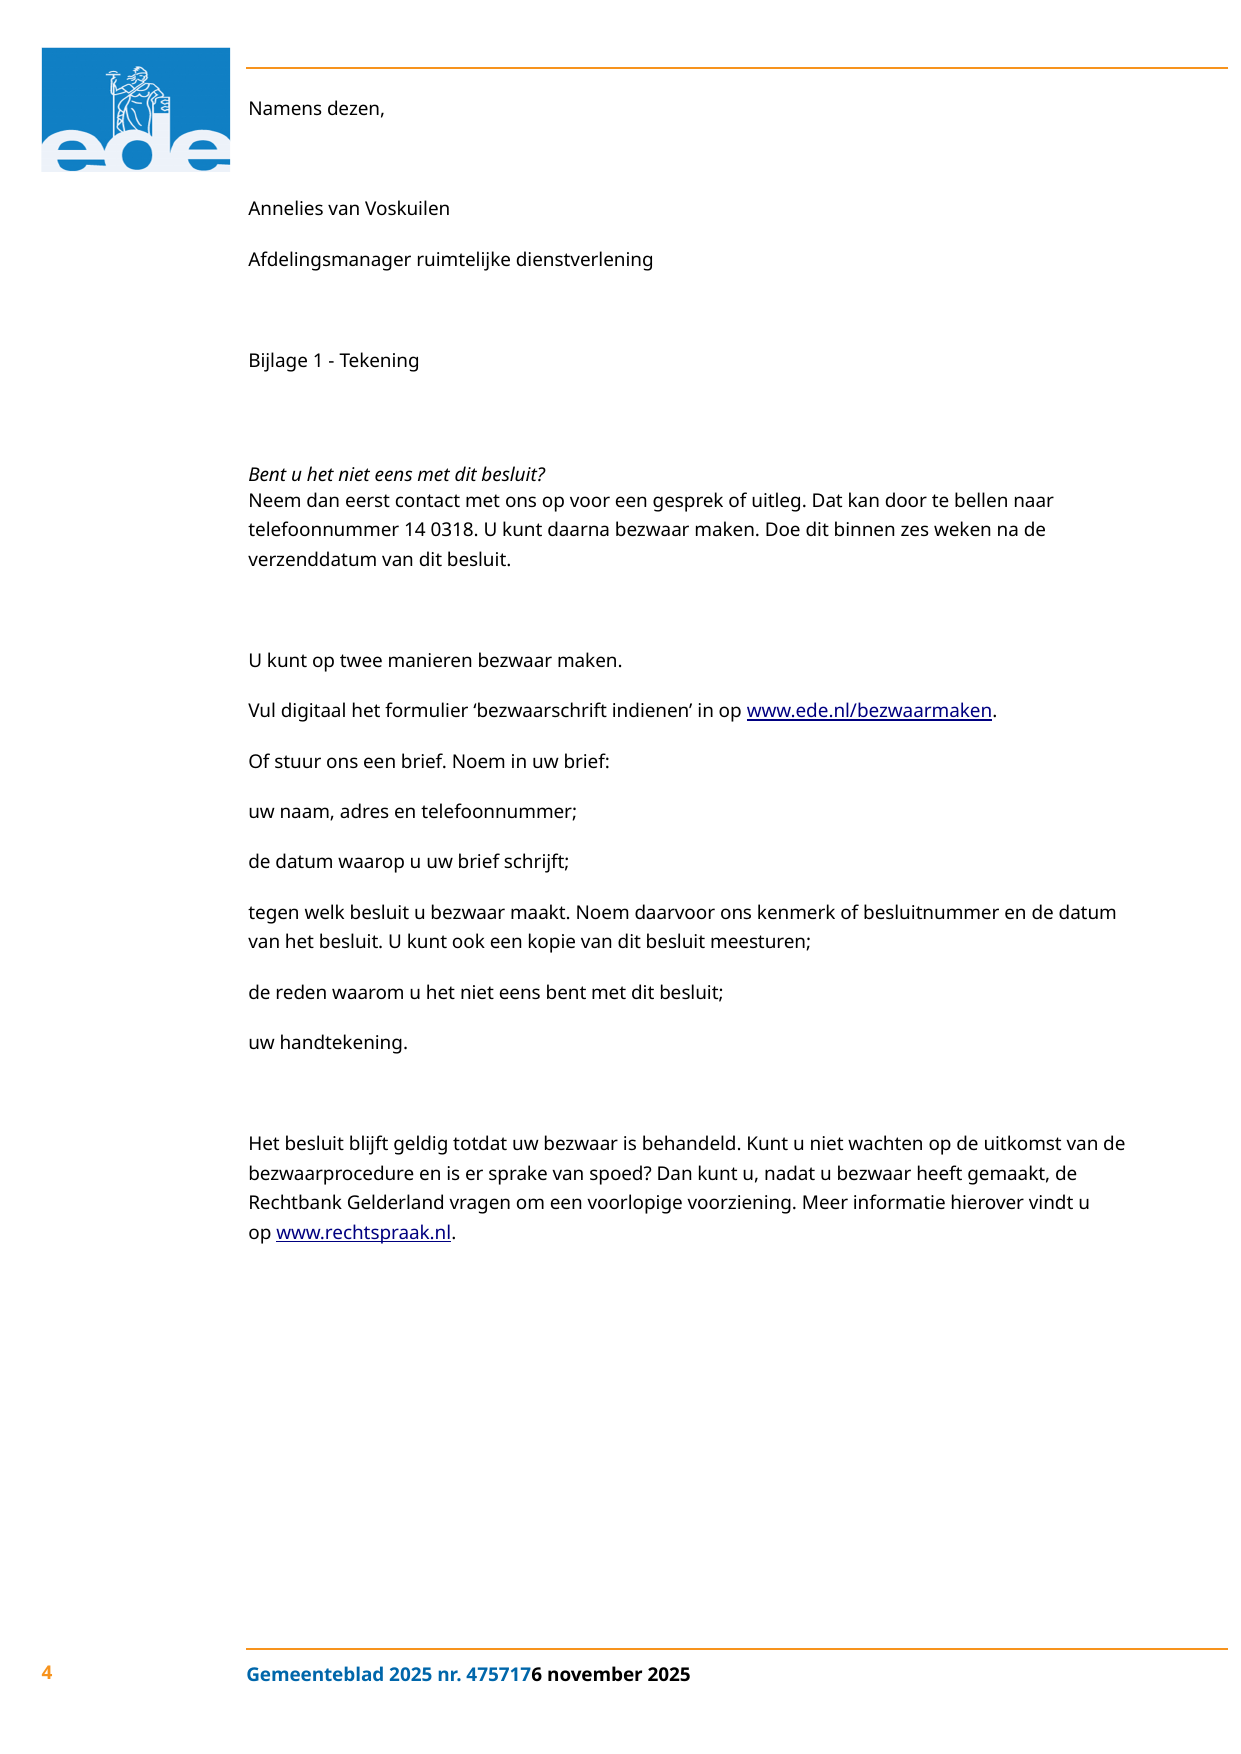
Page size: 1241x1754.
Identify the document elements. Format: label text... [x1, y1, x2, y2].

text Neem dan eerst contact met ons op voor een gesprek of uitleg. Dat kan door te bellen naar telefoonnummer 14 0318. U kunt daarna bezwaar maken. Doe dit binnen zes weken na de verzenddatum van dit besluit. [248, 487, 1152, 572]
text uw handtekening. [248, 1029, 1152, 1055]
text Het besluit blijft geldig totdat uw bezwaar is behandeld. Kunt u niet wachten op de uitkomst van de bezwaarprocedure en is er sprake van spoed? Dan kunt u, nadat u bezwaar heeft gemaakt, de Rechtbank Gelderland vragen om een voorlopige voorziening. Meer informatie hierover vindt u op www.rechtspraak.nl. [248, 1130, 1152, 1245]
text Afdelingsmanager ruimtelijke dienstverlening [248, 246, 1152, 272]
text Vul digitaal het formulier ‘bezwaarschrift indienen’ in op www.ede.nl/bezwaarmaken. [248, 697, 1152, 723]
text de reden waarom u het niet eens bent met dit besluit; [248, 979, 1152, 1005]
text Bijlage 1 - Tekening [248, 347, 1152, 373]
text Namens dezen, [248, 95, 1152, 121]
picture [41, 47, 231, 172]
text U kunt op twee manieren bezwaar maken. [248, 647, 1152, 673]
text de datum waarop u uw brief schrijft; [248, 849, 1152, 874]
text tegen welk besluit u bezwaar maakt. Noem daarvoor ons kenmerk of besluitnummer en de datum van het besluit. U kunt ook een kopie van dit besluit meesturen; [248, 899, 1152, 954]
text Bent u het niet eens met dit besluit? [248, 461, 1152, 487]
text Of stuur ons een brief. Noem in uw brief: [248, 748, 1152, 773]
text uw naam, adres en telefoonnummer; [248, 798, 1152, 824]
text Annelies van Voskuilen [248, 196, 1152, 221]
